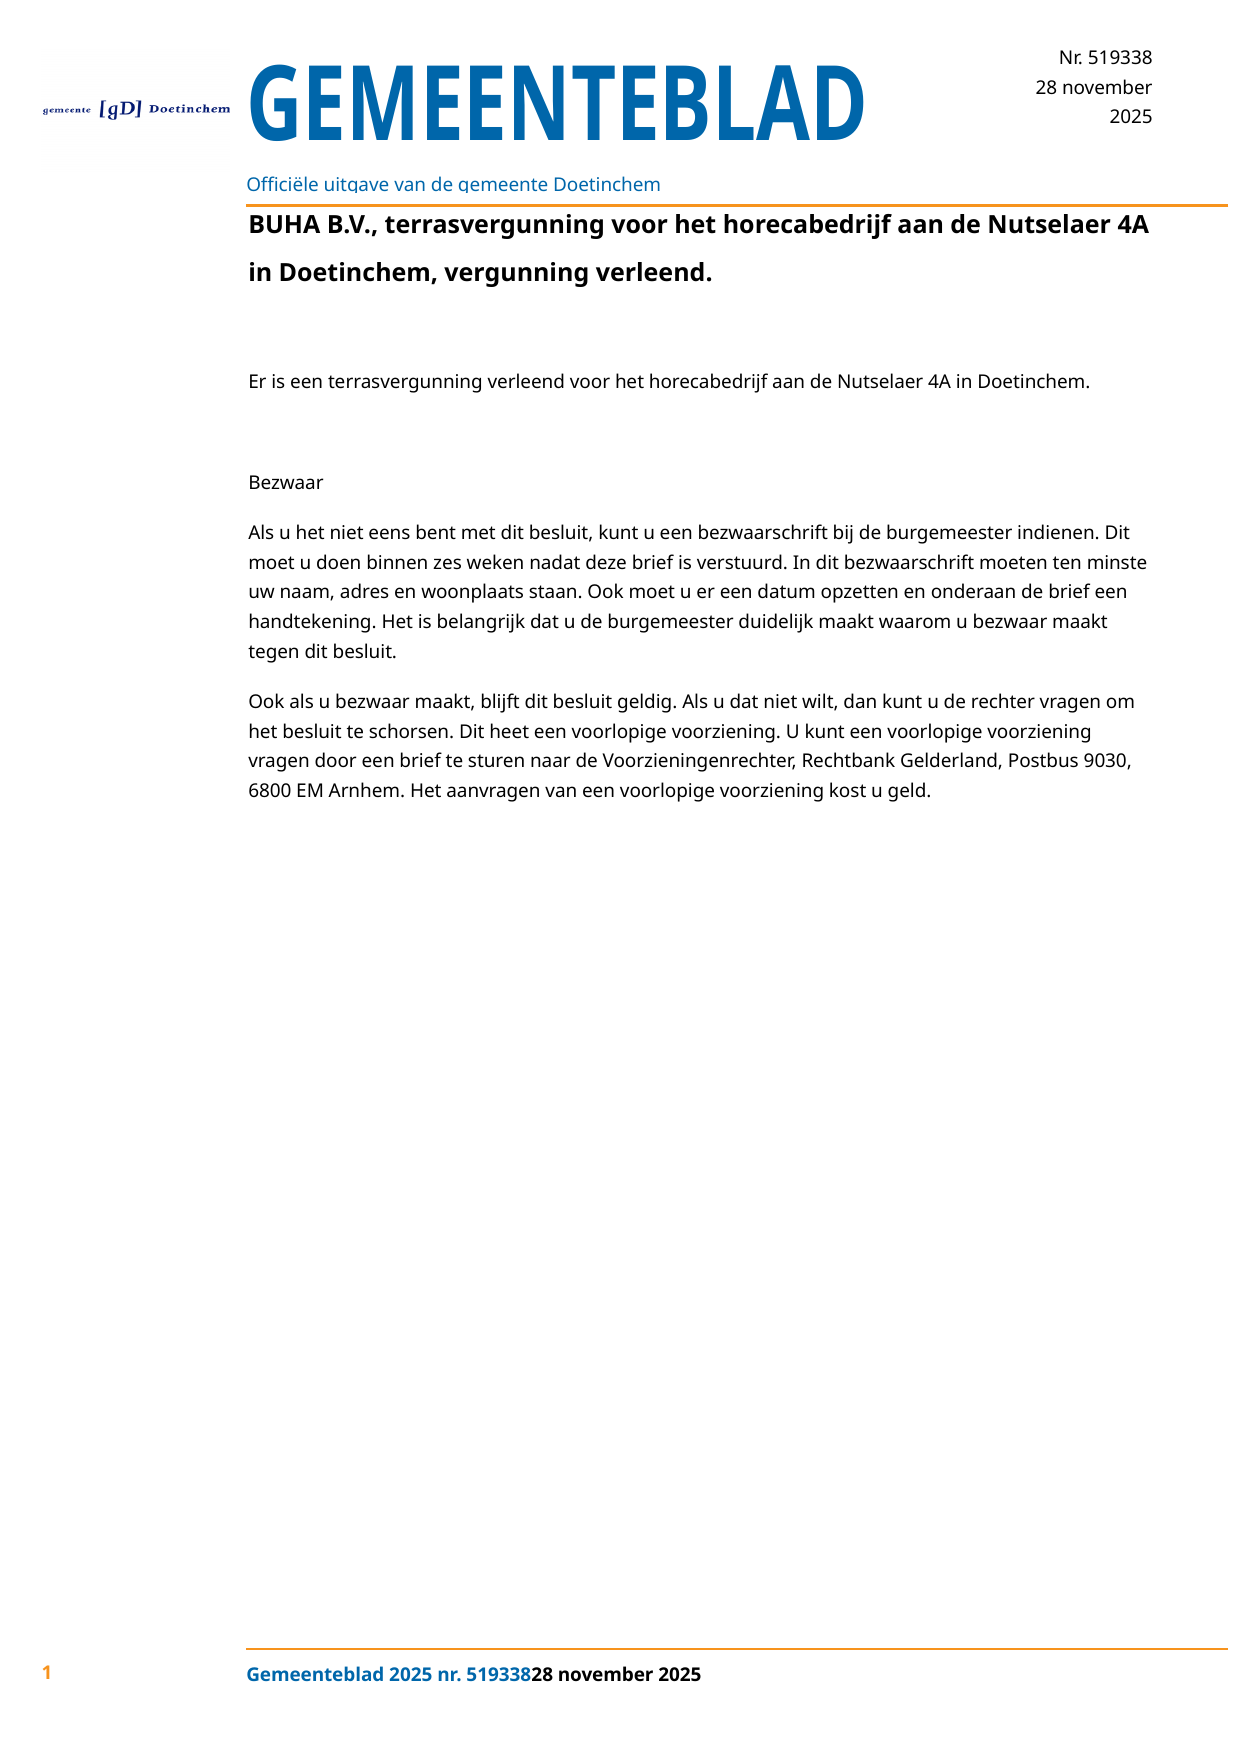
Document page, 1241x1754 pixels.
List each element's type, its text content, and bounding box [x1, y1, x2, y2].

picture [41, 47, 231, 172]
text Bezwaar [248, 469, 1152, 495]
text Als u het niet eens bent met dit besluit, kunt u een bezwaarschrift bij de burgemeester indienen. Dit moet u doen binnen zes weken nadat deze brief is verstuurd. In dit bezwaarschrift moeten ten minste uw naam, adres en woonplaats staan. Ook moet u er een datum opzetten en onderaan de brief een handtekening. Het is belangrijk dat u de burgemeester duidelijk maakt waarom u bezwaar maakt tegen dit besluit. [248, 519, 1152, 664]
text BUHA B.V., terrasvergunning voor het horecabedrijf aan de Nutselaer 4A in Doetinchem, vergunning verleend. [248, 207, 1152, 288]
text Ook als u bezwaar maakt, blijft dit besluit geldig. Als u dat niet wilt, dan kunt u de rechter vragen om het besluit te schorsen. Dit heet een voorlopige voorziening. U kunt een voorlopige voorziening vragen door een brief te sturen naar de Voorzieningenrechter, Rechtbank Gelderland, Postbus 9030, 6800 EM Arnhem. Het aanvragen van een voorlopige voorziening kost u geld. [248, 688, 1152, 803]
text Er is een terrasvergunning verleend voor het horecabedrijf aan de Nutselaer 4A in Doetinchem. [248, 368, 1152, 394]
